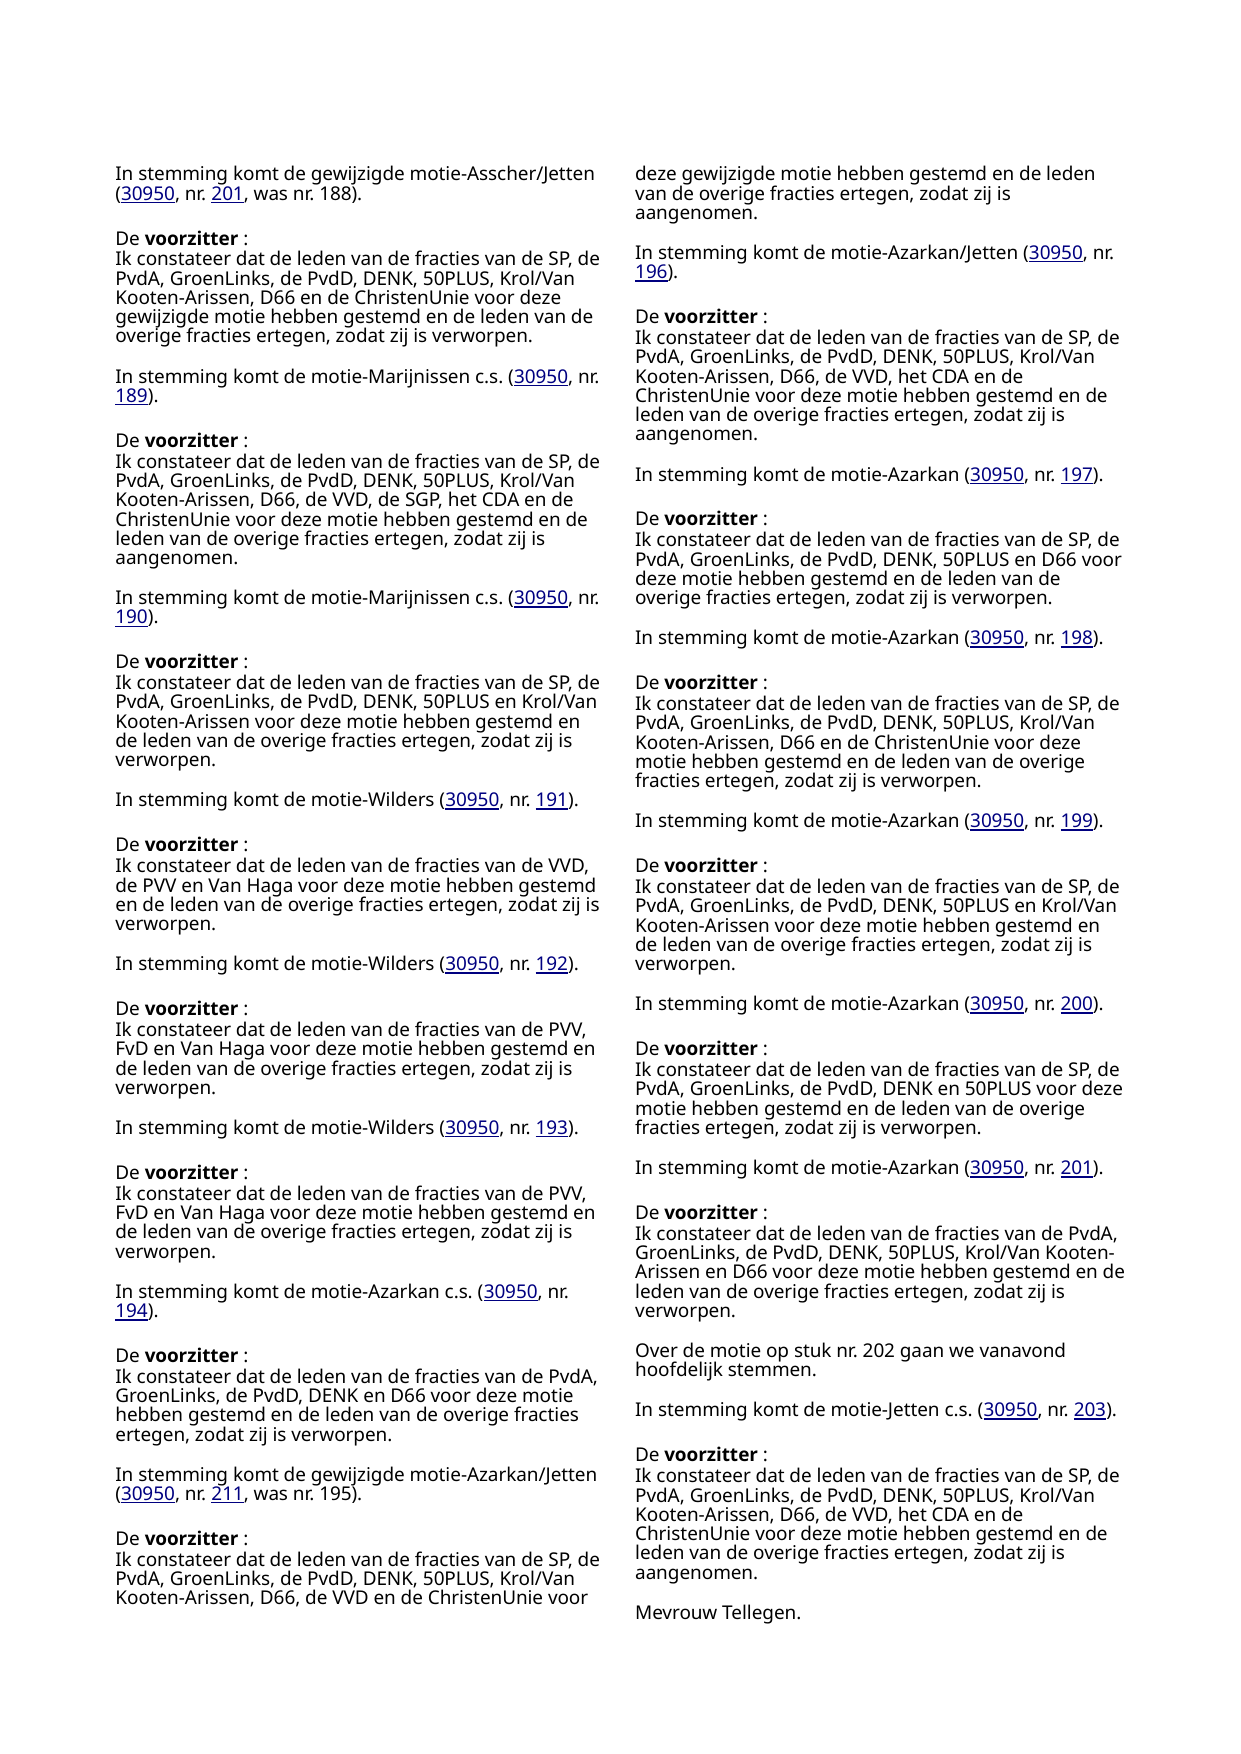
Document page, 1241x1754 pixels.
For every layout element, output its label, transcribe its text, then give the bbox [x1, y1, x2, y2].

text In stemming komt de motie-Azarkan (30950, nr. 199). [635, 812, 1125, 832]
text Over de motie op stuk nr. 202 gaan we vanavond hoofdelijk stemmen. [635, 1342, 1125, 1381]
text De voorzitter : [115, 225, 605, 250]
text In stemming komt de motie-Wilders (30950, nr. 192). [115, 955, 605, 974]
text De voorzitter : [115, 1159, 605, 1185]
text De voorzitter : [635, 852, 1125, 878]
text In stemming komt de motie-Jetten c.s. (30950, nr. 203). [635, 1401, 1125, 1421]
text In stemming komt de motie-Azarkan (30950, nr. 198). [635, 629, 1125, 648]
text In stemming komt de gewijzigde motie-Azarkan/Jetten (30950, nr. 211, was nr. 195). [115, 1466, 605, 1504]
text In stemming komt de motie-Azarkan c.s. (30950, nr. 194). [115, 1283, 605, 1321]
text In stemming komt de motie-Azarkan (30950, nr. 197). [635, 466, 1125, 485]
text De voorzitter : [115, 832, 605, 857]
text In stemming komt de motie-Marijnissen c.s. (30950, nr. 190). [115, 589, 605, 628]
text Mevrouw Tellegen. [635, 1604, 1125, 1623]
text Ik constateer dat de leden van de fracties van de SP, de PvdA, GroenLinks, de PvdD, DENK, 50PLUS en Krol/Van Kooten-Arissen voor deze motie hebben gestemd en de leden van de overige fracties ertegen, zodat zij is verworpen. [635, 878, 1125, 974]
text De voorzitter : [635, 303, 1125, 329]
text Ik constateer dat de leden van de fracties van de SP, de PvdA, GroenLinks, de PvdD, DENK, 50PLUS, Krol/Van Kooten-Arissen, D66, de VVD, het CDA en de ChristenUnie voor deze motie hebben gestemd en de leden van de overige fracties ertegen, zodat zij is aangenomen. [635, 329, 1125, 445]
text De voorzitter : [115, 995, 605, 1021]
text De voorzitter : [635, 1035, 1125, 1061]
text In stemming komt de motie-Azarkan (30950, nr. 201). [635, 1159, 1125, 1178]
text De voorzitter : [635, 1442, 1125, 1467]
text Ik constateer dat de leden van de fracties van de PVV, FvD en Van Haga voor deze motie hebben gestemd en de leden van de overige fracties ertegen, zodat zij is verworpen. [115, 1185, 605, 1262]
text De voorzitter : [115, 648, 605, 674]
text Ik constateer dat de leden van de fracties van de SP, de PvdA, GroenLinks, de PvdD, DENK, 50PLUS, Krol/Van Kooten-Arissen, D66, de VVD en de ChristenUnie voor [115, 1551, 605, 1609]
text Ik constateer dat de leden van de fracties van de PVV, FvD en Van Haga voor deze motie hebben gestemd en de leden van de overige fracties ertegen, zodat zij is verworpen. [115, 1021, 605, 1098]
text Ik constateer dat de leden van de fracties van de SP, de PvdA, GroenLinks, de PvdD, DENK, 50PLUS en Krol/Van Kooten-Arissen voor deze motie hebben gestemd en de leden van de overige fracties ertegen, zodat zij is verworpen. [115, 674, 605, 771]
text Ik constateer dat de leden van de fracties van de PvdA, GroenLinks, de PvdD, DENK, 50PLUS, Krol/Van Kooten-Arissen en D66 voor deze motie hebben gestemd en de leden van de overige fracties ertegen, zodat zij is verworpen. [635, 1225, 1125, 1321]
text In stemming komt de motie-Marijnissen c.s. (30950, nr. 189). [115, 368, 605, 406]
text De voorzitter : [635, 669, 1125, 695]
text In stemming komt de motie-Wilders (30950, nr. 193). [115, 1119, 605, 1138]
text Ik constateer dat de leden van de fracties van de SP, de PvdA, GroenLinks, de PvdD, DENK en 50PLUS voor deze motie hebben gestemd en de leden van de overige fracties ertegen, zodat zij is verworpen. [635, 1061, 1125, 1138]
text De voorzitter : [635, 1199, 1125, 1225]
text Ik constateer dat de leden van de fracties van de SP, de PvdA, GroenLinks, de PvdD, DENK, 50PLUS, Krol/Van Kooten-Arissen, D66, de VVD, de SGP, het CDA en de ChristenUnie voor deze motie hebben gestemd en de leden van de overige fracties ertegen, zodat zij is aangenomen. [115, 453, 605, 568]
text Ik constateer dat de leden van de fracties van de PvdA, GroenLinks, de PvdD, DENK en D66 voor deze motie hebben gestemd en de leden van de overige fracties ertegen, zodat zij is verworpen. [115, 1368, 605, 1445]
text De voorzitter : [115, 427, 605, 453]
text In stemming komt de motie-Wilders (30950, nr. 191). [115, 791, 605, 811]
text Ik constateer dat de leden van de fracties van de VVD, de PVV en Van Haga voor deze motie hebben gestemd en de leden van de overige fracties ertegen, zodat zij is verworpen. [115, 857, 605, 934]
text In stemming komt de gewijzigde motie-Asscher/Jetten (30950, nr. 201, was nr. 188). [115, 165, 605, 204]
text De voorzitter : [115, 1525, 605, 1551]
text In stemming komt de motie-Azarkan/Jetten (30950, nr. 196). [635, 244, 1125, 282]
text deze gewijzigde motie hebben gestemd en de leden van de overige fracties ertegen, zodat zij is aangenomen. [635, 165, 1125, 223]
text De voorzitter : [115, 1342, 605, 1368]
text In stemming komt de motie-Azarkan (30950, nr. 200). [635, 995, 1125, 1014]
text De voorzitter : [635, 506, 1125, 531]
text Ik constateer dat de leden van de fracties van de SP, de PvdA, GroenLinks, de PvdD, DENK, 50PLUS, Krol/Van Kooten-Arissen, D66 en de ChristenUnie voor deze gewijzigde motie hebben gestemd en de leden van de overige fracties ertegen, zodat zij is verworpen. [115, 250, 605, 347]
text Ik constateer dat de leden van de fracties van de SP, de PvdA, GroenLinks, de PvdD, DENK, 50PLUS, Krol/Van Kooten-Arissen, D66 en de ChristenUnie voor deze motie hebben gestemd en de leden van de overige fracties ertegen, zodat zij is verworpen. [635, 695, 1125, 791]
text Ik constateer dat de leden van de fracties van de SP, de PvdA, GroenLinks, de PvdD, DENK, 50PLUS, Krol/Van Kooten-Arissen, D66, de VVD, het CDA en de ChristenUnie voor deze motie hebben gestemd en de leden van de overige fracties ertegen, zodat zij is aangenomen. [635, 1467, 1125, 1583]
text Ik constateer dat de leden van de fracties van de SP, de PvdA, GroenLinks, de PvdD, DENK, 50PLUS en D66 voor deze motie hebben gestemd en de leden van de overige fracties ertegen, zodat zij is verworpen. [635, 531, 1125, 608]
